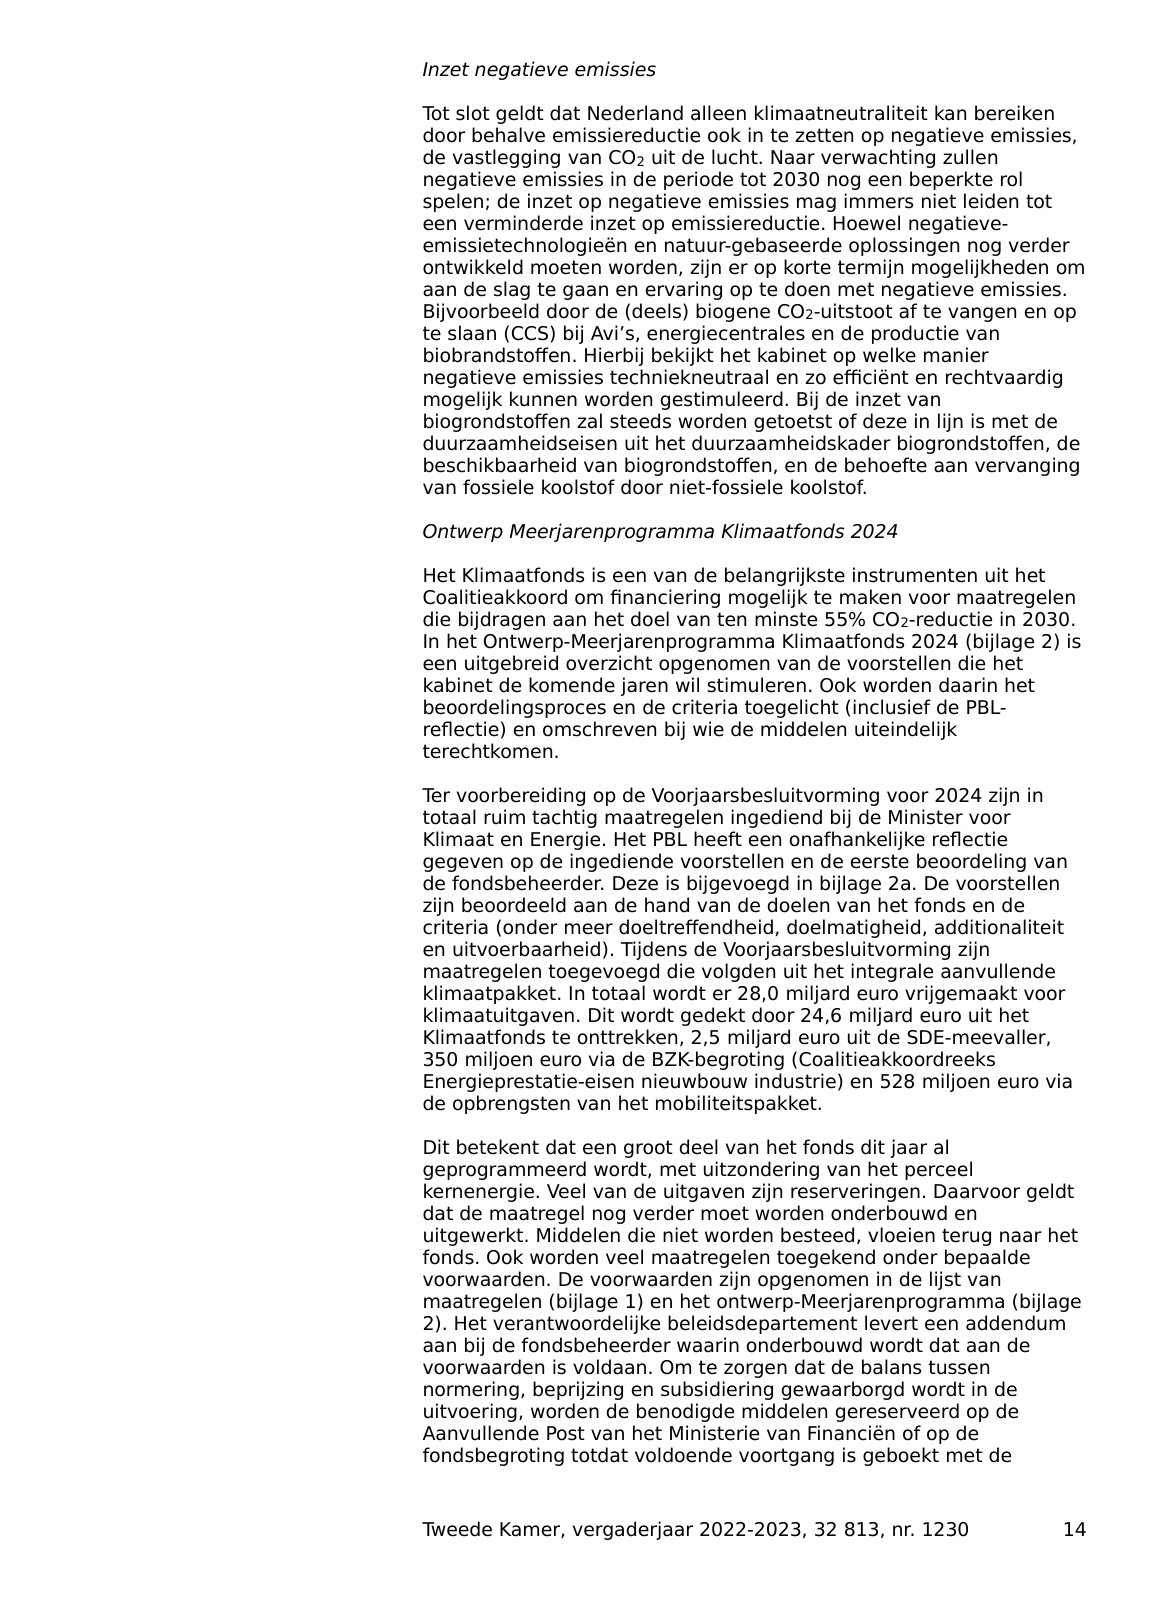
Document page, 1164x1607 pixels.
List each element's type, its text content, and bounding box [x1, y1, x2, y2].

text Dit betekent dat een groot deel van het fonds dit jaar al geprogrammeerd wordt, met uitzondering van het perceel kernenergie. Veel van de uitgaven zijn reserveringen. Daarvoor geldt dat de maatregel nog verder moet worden onderbouwd en uitgewerkt. Middelen die niet worden besteed, vloeien terug naar het fonds. Ook worden veel maatregelen toegekend onder bepaalde voorwaarden. De voorwaarden zijn opgenomen in de lijst van maatregelen (bijlage 1) en het ontwerp-Meerjarenprogramma (bijlage 2). Het verantwoordelijke beleidsdepartement levert een addendum aan bij de fondsbeheerder waarin onderbouwd wordt dat aan de voorwaarden is voldaan. Om te zorgen dat de balans tussen normering, beprijzing en subsidiering gewaarborgd wordt in de uitvoering, worden de benodigde middelen gereserveerd op de Aanvullende Post van het Ministerie van Financiën of op de fondsbegroting totdat voldoende voortgang is geboekt met de [422, 1137, 1087, 1467]
text Ter voorbereiding op de Voorjaarsbesluitvorming voor 2024 zijn in totaal ruim tachtig maatregelen ingediend bij de Minister voor Klimaat en Energie. Het PBL heeft een onafhankelijke reflectie gegeven op de ingediende voorstellen en de eerste beoordeling van de fondsbeheerder. Deze is bijgevoegd in bijlage 2a. De voorstellen zijn beoordeeld aan de hand van de doelen van het fonds en de criteria (onder meer doeltreffendheid, doelmatigheid, additionaliteit en uitvoerbaarheid). Tijdens de Voorjaarsbesluitvorming zijn maatregelen toegevoegd die volgden uit het integrale aanvullende klimaatpakket. In totaal wordt er 28,0 miljard euro vrijgemaakt voor klimaatuitgaven. Dit wordt gedekt door 24,6 miljard euro uit het Klimaatfonds te onttrekken, 2,5 miljard euro uit de SDE-meevaller, 350 miljoen euro via de BZK-begroting (Coalitieakkoordreeks Energieprestatie-eisen nieuwbouw industrie) en 528 miljoen euro via de opbrengsten van het mobiliteitspakket. [422, 785, 1087, 1115]
subtitle Inzet negatieve emissies [422, 59, 1087, 81]
text Tot slot geldt dat Nederland alleen klimaatneutraliteit kan bereiken door behalve emissiereductie ook in te zetten op negatieve emissies, de vastlegging van CO2 uit de lucht. Naar verwachting zullen negatieve emissies in de periode tot 2030 nog een beperkte rol spelen; de inzet op negatieve emissies mag immers niet leiden tot een verminderde inzet op emissiereductie. Hoewel negatieve-emissietechnologieën en natuur-gebaseerde oplossingen nog verder ontwikkeld moeten worden, zijn er op korte termijn mogelijkheden om aan de slag te gaan en ervaring op te doen met negatieve emissies. Bijvoorbeeld door de (deels) biogene CO2-uitstoot af te vangen en op te slaan (CCS) bij Avi’s, energiecentrales en de productie van biobrandstoffen. Hierbij bekijkt het kabinet op welke manier negatieve emissies techniekneutraal en zo efficiënt en rechtvaardig mogelijk kunnen worden gestimuleerd. Bij de inzet van biogrondstoffen zal steeds worden getoetst of deze in lijn is met de duurzaamheidseisen uit het duurzaamheidskader biogrondstoffen, de beschikbaarheid van biogrondstoffen, en de behoefte aan vervanging van fossiele koolstof door niet-fossiele koolstof. [422, 103, 1087, 499]
subtitle Ontwerp Meerjarenprogramma Klimaatfonds 2024 [422, 521, 1087, 543]
text Het Klimaatfonds is een van de belangrijkste instrumenten uit het Coalitieakkoord om financiering mogelijk te maken voor maatregelen die bijdragen aan het doel van ten minste 55% CO2-reductie in 2030. In het Ontwerp-Meerjarenprogramma Klimaatfonds 2024 (bijlage 2) is een uitgebreid overzicht opgenomen van de voorstellen die het kabinet de komende jaren wil stimuleren. Ook worden daarin het beoordelingsproces en de criteria toegelicht (inclusief de PBL-reflectie) en omschreven bij wie de middelen uiteindelijk terechtkomen. [422, 565, 1087, 763]
